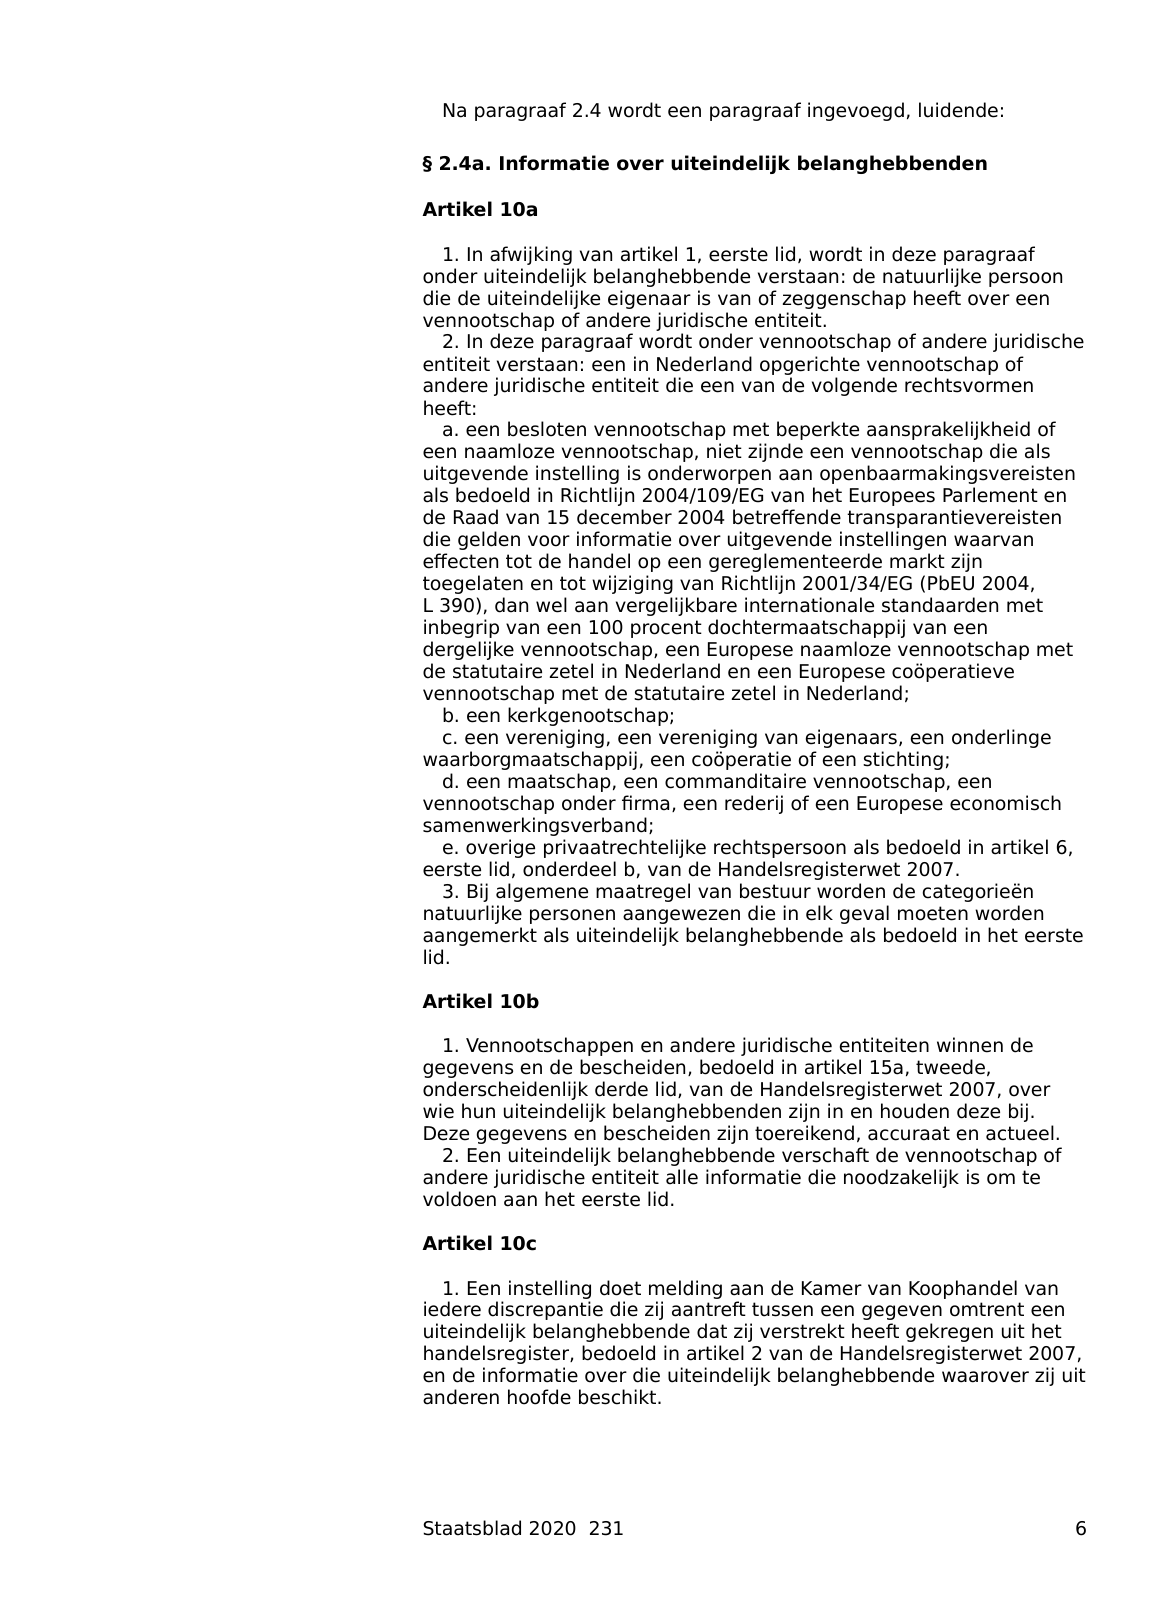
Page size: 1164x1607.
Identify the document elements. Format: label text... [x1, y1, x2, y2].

subtitle Artikel 10c [422, 1233, 1087, 1255]
text Na paragraaf 2.4 wordt een paragraaf ingevoegd, luidende: [422, 100, 1087, 122]
text d. een maatschap, een commanditaire vennootschap, een vennootschap onder firma, een rederij of een Europese economisch samenwerkingsverband; [422, 771, 1087, 837]
subtitle § 2.4a. Informatie over uiteindelijk belanghebbenden [422, 152, 1087, 174]
text 1. Een instelling doet melding aan de Kamer van Koophandel van iedere discrepantie die zij aantreft tussen een gegeven omtrent een uiteindelijk belanghebbende dat zij verstrekt heeft gekregen uit het handelsregister, bedoeld in artikel 2 van de Handelsregisterwet 2007, en de informatie over die uiteindelijk belanghebbende waarover zij uit anderen hoofde beschikt. [422, 1277, 1087, 1409]
text 2. Een uiteindelijk belanghebbende verschaft de vennootschap of andere juridische entiteit alle informatie die noodzakelijk is om te voldoen aan het eerste lid. [422, 1145, 1087, 1211]
text 2. In deze paragraaf wordt onder vennootschap of andere juridische entiteit verstaan: een in Nederland opgerichte vennootschap of andere juridische entiteit die een van de volgende rechtsvormen heeft: [422, 331, 1087, 419]
text c. een vereniging, een vereniging van eigenaars, een onderlinge waarborgmaatschappij, een coöperatie of een stichting; [422, 727, 1087, 771]
text 1. In afwijking van artikel 1, eerste lid, wordt in deze paragraaf onder uiteindelijk belanghebbende verstaan: de natuurlijke persoon die de uiteindelijke eigenaar is van of zeggenschap heeft over een vennootschap of andere juridische entiteit. [422, 243, 1087, 331]
text e. overige privaatrechtelijke rechtspersoon als bedoeld in artikel 6, eerste lid, onderdeel b, van de Handelsregisterwet 2007. [422, 837, 1087, 881]
text a. een besloten vennootschap met beperkte aansprakelijkheid of een naamloze vennootschap, niet zijnde een vennootschap die als uitgevende instelling is onderworpen aan openbaarmakingsvereisten als bedoeld in Richtlijn 2004/109/EG van het Europees Parlement en de Raad van 15 december 2004 betreffende transparantievereisten die gelden voor informatie over uitgevende instellingen waarvan effecten tot de handel op een gereglementeerde markt zijn toegelaten en tot wijziging van Richtlijn 2001/34/EG (PbEU 2004, L 390), dan wel aan vergelijkbare internationale standaarden met inbegrip van een 100 procent dochtermaatschappij van een dergelijke vennootschap, een Europese naamloze vennootschap met de statutaire zetel in Nederland en een Europese coöperatieve vennootschap met de statutaire zetel in Nederland; [422, 419, 1087, 705]
text b. een kerkgenootschap; [422, 705, 1087, 727]
text 1. Vennootschappen en andere juridische entiteiten winnen de gegevens en de bescheiden, bedoeld in artikel 15a, tweede, onderscheidenlijk derde lid, van de Handelsregisterwet 2007, over wie hun uiteindelijk belanghebbenden zijn in en houden deze bij. Deze gegevens en bescheiden zijn toereikend, accuraat en actueel. [422, 1035, 1087, 1145]
subtitle Artikel 10b [422, 991, 1087, 1013]
text 3. Bij algemene maatregel van bestuur worden de categorieën natuurlijke personen aangewezen die in elk geval moeten worden aangemerkt als uiteindelijk belanghebbende als bedoeld in het eerste lid. [422, 881, 1087, 969]
subtitle Artikel 10a [422, 199, 1087, 221]
